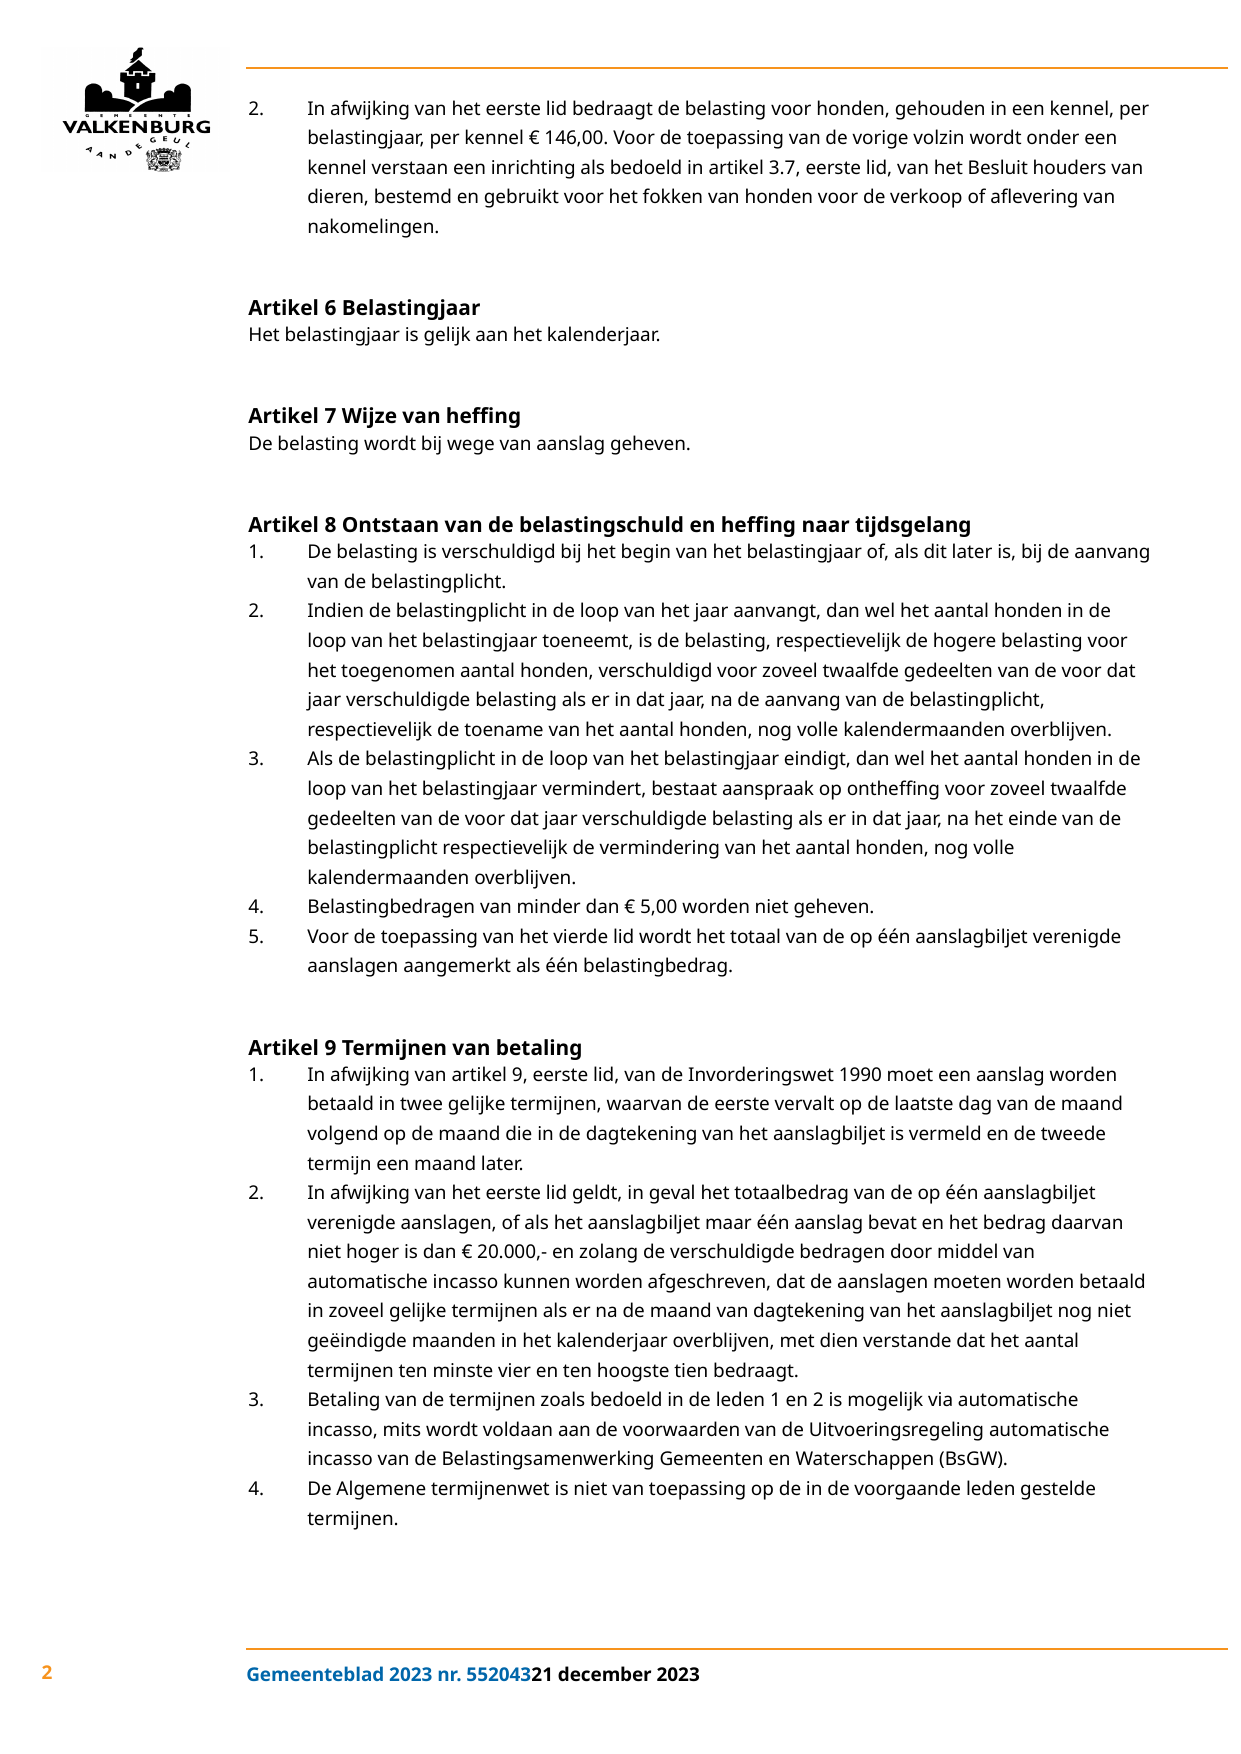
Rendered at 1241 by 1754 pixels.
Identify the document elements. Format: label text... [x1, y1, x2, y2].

list De belasting is verschuldigd bij het begin van het belastingjaar of, als dit later is, bij de aanvang van de belastingplicht. [248, 538, 1152, 594]
list In afwijking van het eerste lid geldt, in geval het totaalbedrag van de op één aanslagbiljet verenigde aanslagen, of als het aanslagbiljet maar één aanslag bevat en het bedrag daarvan niet hoger is dan € 20.000,- en zolang de verschuldigde bedragen door middel van automatische incasso kunnen worden afgeschreven, dat de aanslagen moeten worden betaald in zoveel gelijke termijnen als er na de maand van dagtekening van het aanslagbiljet nog niet geëindigde maanden in het kalenderjaar overblijven, met dien verstande dat het aantal termijnen ten minste vier en ten hoogste tien bedraagt. [248, 1179, 1152, 1383]
text De belasting wordt bij wege van aanslag geheven. [248, 430, 1152, 456]
text Artikel 8 Ontstaan van de belastingschuld en heffing naar tijdsgelang [248, 510, 1152, 538]
list De Algemene termijnenwet is niet van toepassing op de in de voorgaande leden gestelde termijnen. [248, 1475, 1152, 1531]
text Artikel 7 Wijze van heffing [248, 402, 1152, 430]
list Indien de belastingplicht in de loop van het jaar aanvangt, dan wel het aantal honden in de loop van het belastingjaar toeneemt, is de belasting, respectievelijk de hogere belasting voor het toegenomen aantal honden, verschuldigd voor zoveel twaalfde gedeelten van de voor dat jaar verschuldigde belasting als er in dat jaar, na de aanvang van de belastingplicht, respectievelijk de toename van het aantal honden, nog volle kalendermaanden overblijven. [248, 598, 1152, 742]
list Belastingbedragen van minder dan € 5,00 worden niet geheven. [248, 893, 1152, 919]
list Voor de toepassing van het vierde lid wordt het totaal van de op één aanslagbiljet verenigde aanslagen aangemerkt als één belastingbedrag. [248, 923, 1152, 978]
list Als de belastingplicht in de loop van het belastingjaar eindigt, dan wel het aantal honden in de loop van het belastingjaar vermindert, bestaat aanspraak op ontheffing voor zoveel twaalfde gedeelten van de voor dat jaar verschuldigde belasting als er in dat jaar, na het einde van de belastingplicht respectievelijk de vermindering van het aantal honden, nog volle kalendermaanden overblijven. [248, 746, 1152, 889]
picture [41, 47, 231, 172]
list In afwijking van artikel 9, eerste lid, van de Invorderingswet 1990 moet een aanslag worden betaald in twee gelijke termijnen, waarvan de eerste vervalt op de laatste dag van de maand volgend op de maand die in de dagtekening van het aanslagbiljet is vermeld en de tweede termijn een maand later. [248, 1061, 1152, 1176]
list In afwijking van het eerste lid bedraagt de belasting voor honden, gehouden in een kennel, per belastingjaar, per kennel € 146,00. Voor de toepassing van de vorige volzin wordt onder een kennel verstaan een inrichting als bedoeld in artikel 3.7, eerste lid, van het Besluit houders van dieren, bestemd en gebruikt voor het fokken van honden voor de verkoop of aflevering van nakomelingen. [248, 95, 1152, 239]
text Artikel 9 Termijnen van betaling [248, 1033, 1152, 1061]
list Betaling van de termijnen zoals bedoeld in de leden 1 en 2 is mogelijk via automatische incasso, mits wordt voldaan aan de voorwaarden van de Uitvoeringsregeling automatische incasso van de Belastingsamenwerking Gemeenten en Waterschappen (BsGW). [248, 1386, 1152, 1471]
text Artikel 6 Belastingjaar [248, 293, 1152, 322]
text Het belastingjaar is gelijk aan het kalenderjaar. [248, 322, 1152, 347]
